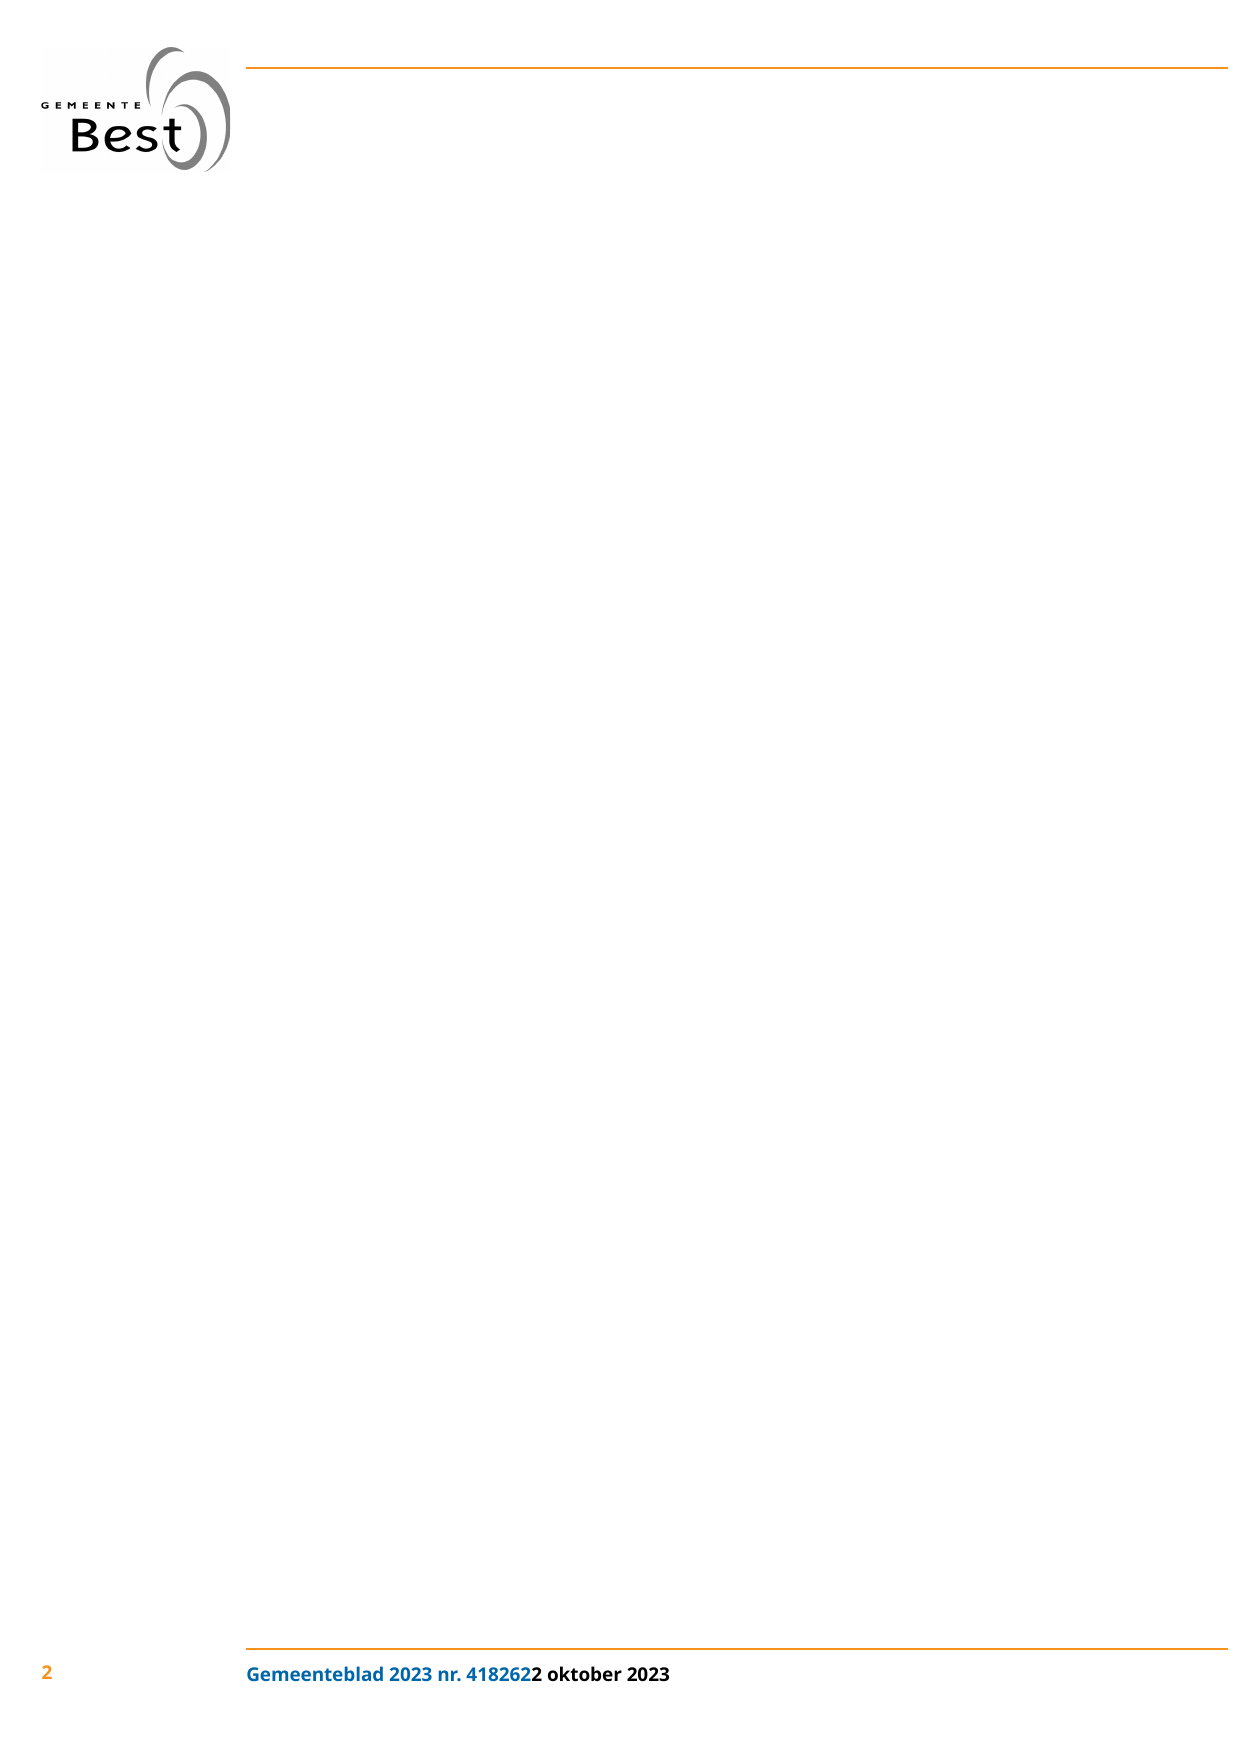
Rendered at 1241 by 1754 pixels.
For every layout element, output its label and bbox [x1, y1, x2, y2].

picture [41, 47, 231, 172]
